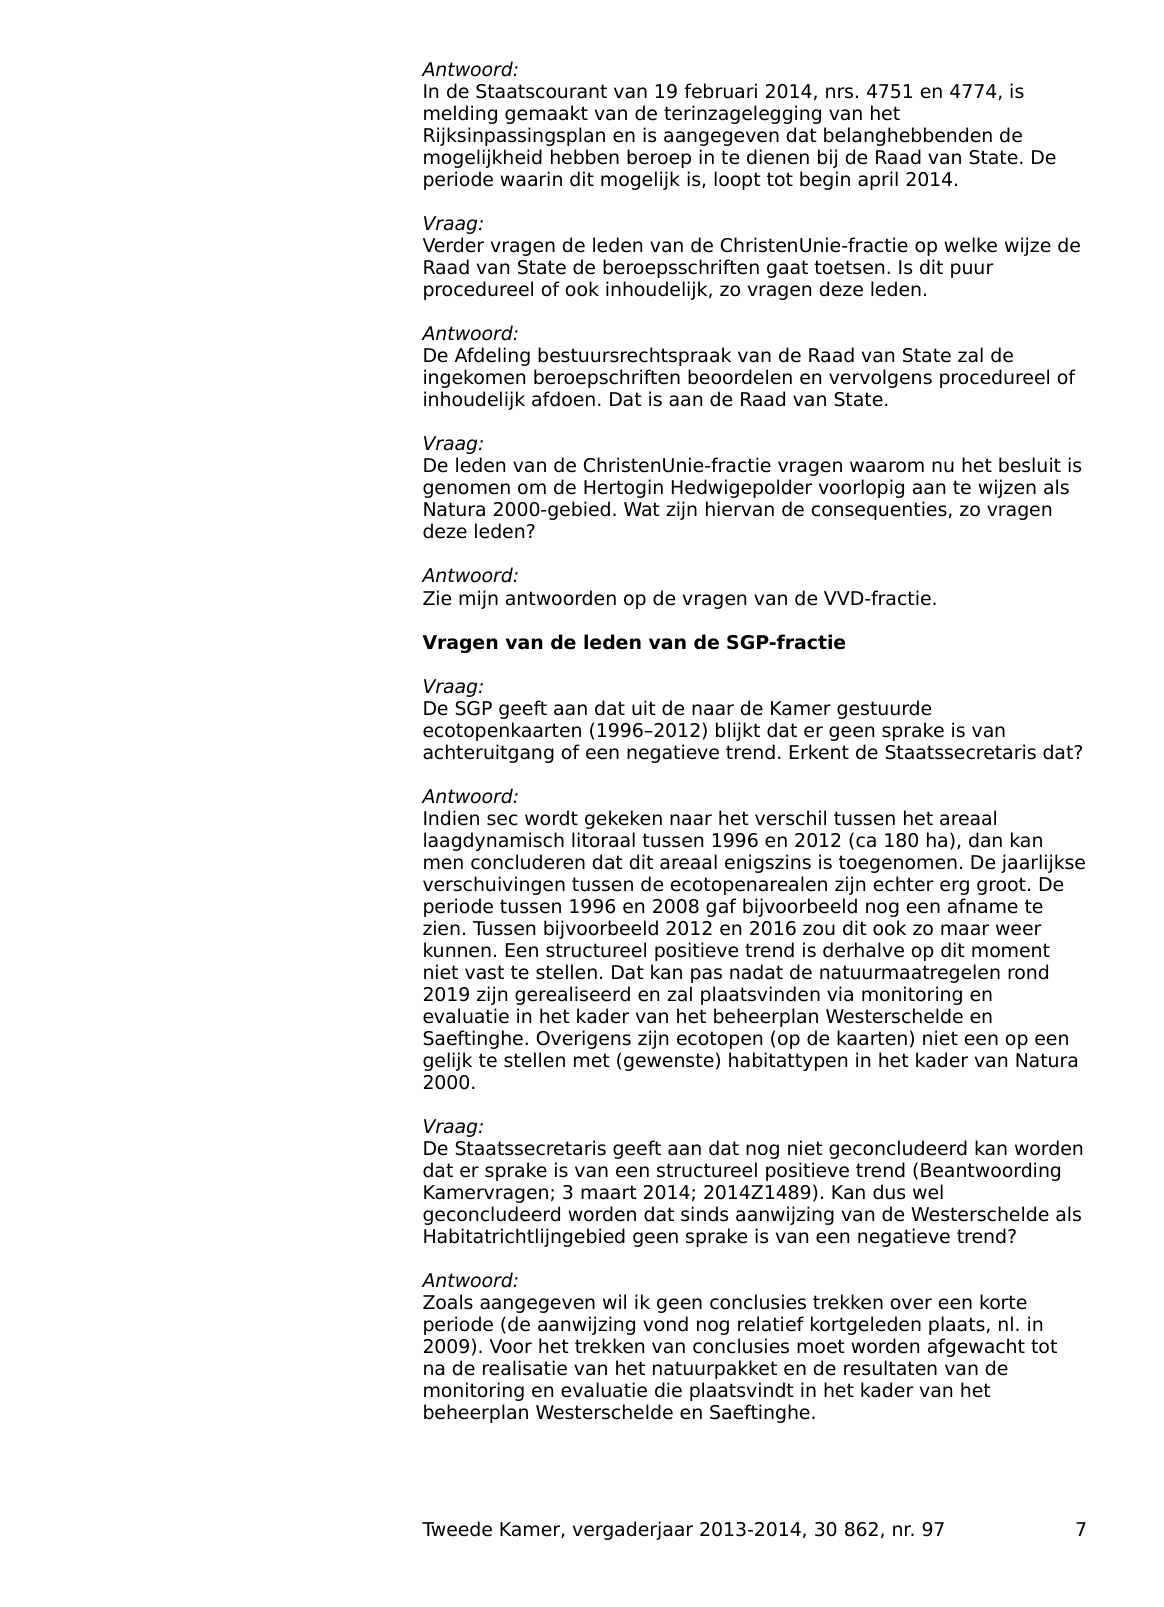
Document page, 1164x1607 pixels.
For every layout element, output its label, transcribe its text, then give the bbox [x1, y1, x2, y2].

text De SGP geeft aan dat uit de naar de Kamer gestuurde ecotopenkaarten (1996–2012) blijkt dat er geen sprake is van achteruitgang of een negatieve trend. Erkent de Staatssecretaris dat? [422, 698, 1087, 764]
subtitle Antwoord: [422, 565, 1087, 587]
subtitle Antwoord: [422, 1270, 1087, 1292]
text De Afdeling bestuursrechtspraak van de Raad van State zal de ingekomen beroepschriften beoordelen en vervolgens procedureel of inhoudelijk afdoen. Dat is aan de Raad van State. [422, 345, 1087, 411]
text Zie mijn antwoorden op de vragen van de VVD-fractie. [422, 587, 1087, 609]
text Indien sec wordt gekeken naar het verschil tussen het areaal laagdynamisch litoraal tussen 1996 en 2012 (ca 180 ha), dan kan men concluderen dat dit areaal enigszins is toegenomen. De jaarlijkse verschuivingen tussen de ecotopenarealen zijn echter erg groot. De periode tussen 1996 en 2008 gaf bijvoorbeeld nog een afname te zien. Tussen bijvoorbeeld 2012 en 2016 zou dit ook zo maar weer kunnen. Een structureel positieve trend is derhalve op dit moment niet vast te stellen. Dat kan pas nadat de natuurmaatregelen rond 2019 zijn gerealiseerd en zal plaatsvinden via monitoring en evaluatie in het kader van het beheerplan Westerschelde en Saeftinghe. Overigens zijn ecotopen (op de kaarten) niet een op een gelijk te stellen met (gewenste) habitattypen in het kader van Natura 2000. [422, 808, 1087, 1093]
text In de Staatscourant van 19 februari 2014, nrs. 4751 en 4774, is melding gemaakt van de terinzagelegging van het Rijksinpassingsplan en is aangegeven dat belanghebbenden de mogelijkheid hebben beroep in te dienen bij de Raad van State. De periode waarin dit mogelijk is, loopt tot begin april 2014. [422, 81, 1087, 191]
subtitle Antwoord: [422, 323, 1087, 345]
text Zoals aangegeven wil ik geen conclusies trekken over een korte periode (de aanwijzing vond nog relatief kortgeleden plaats, nl. in 2009). Voor het trekken van conclusies moet worden afgewacht tot na de realisatie van het natuurpakket en de resultaten van de monitoring en evaluatie die plaatsvindt in het kader van het beheerplan Westerschelde en Saeftinghe. [422, 1292, 1087, 1424]
subtitle Vragen van de leden van de SGP-fractie [422, 632, 1087, 653]
subtitle Antwoord: [422, 786, 1087, 808]
subtitle Vraag: [422, 433, 1087, 455]
subtitle Vraag: [422, 676, 1087, 698]
text De leden van de ChristenUnie-fractie vragen waarom nu het besluit is genomen om de Hertogin Hedwigepolder voorlopig aan te wijzen als Natura 2000-gebied. Wat zijn hiervan de consequenties, zo vragen deze leden? [422, 455, 1087, 543]
subtitle Antwoord: [422, 59, 1087, 81]
text Verder vragen de leden van de ChristenUnie-fractie op welke wijze de Raad van State de beroepsschriften gaat toetsen. Is dit puur procedureel of ook inhoudelijk, zo vragen deze leden. [422, 235, 1087, 301]
subtitle Vraag: [422, 213, 1087, 235]
subtitle Vraag: [422, 1116, 1087, 1138]
text De Staatssecretaris geeft aan dat nog niet geconcludeerd kan worden dat er sprake is van een structureel positieve trend (Beantwoording Kamervragen; 3 maart 2014; 2014Z1489). Kan dus wel geconcludeerd worden dat sinds aanwijzing van de Westerschelde als Habitatrichtlijngebied geen sprake is van een negatieve trend? [422, 1138, 1087, 1248]
